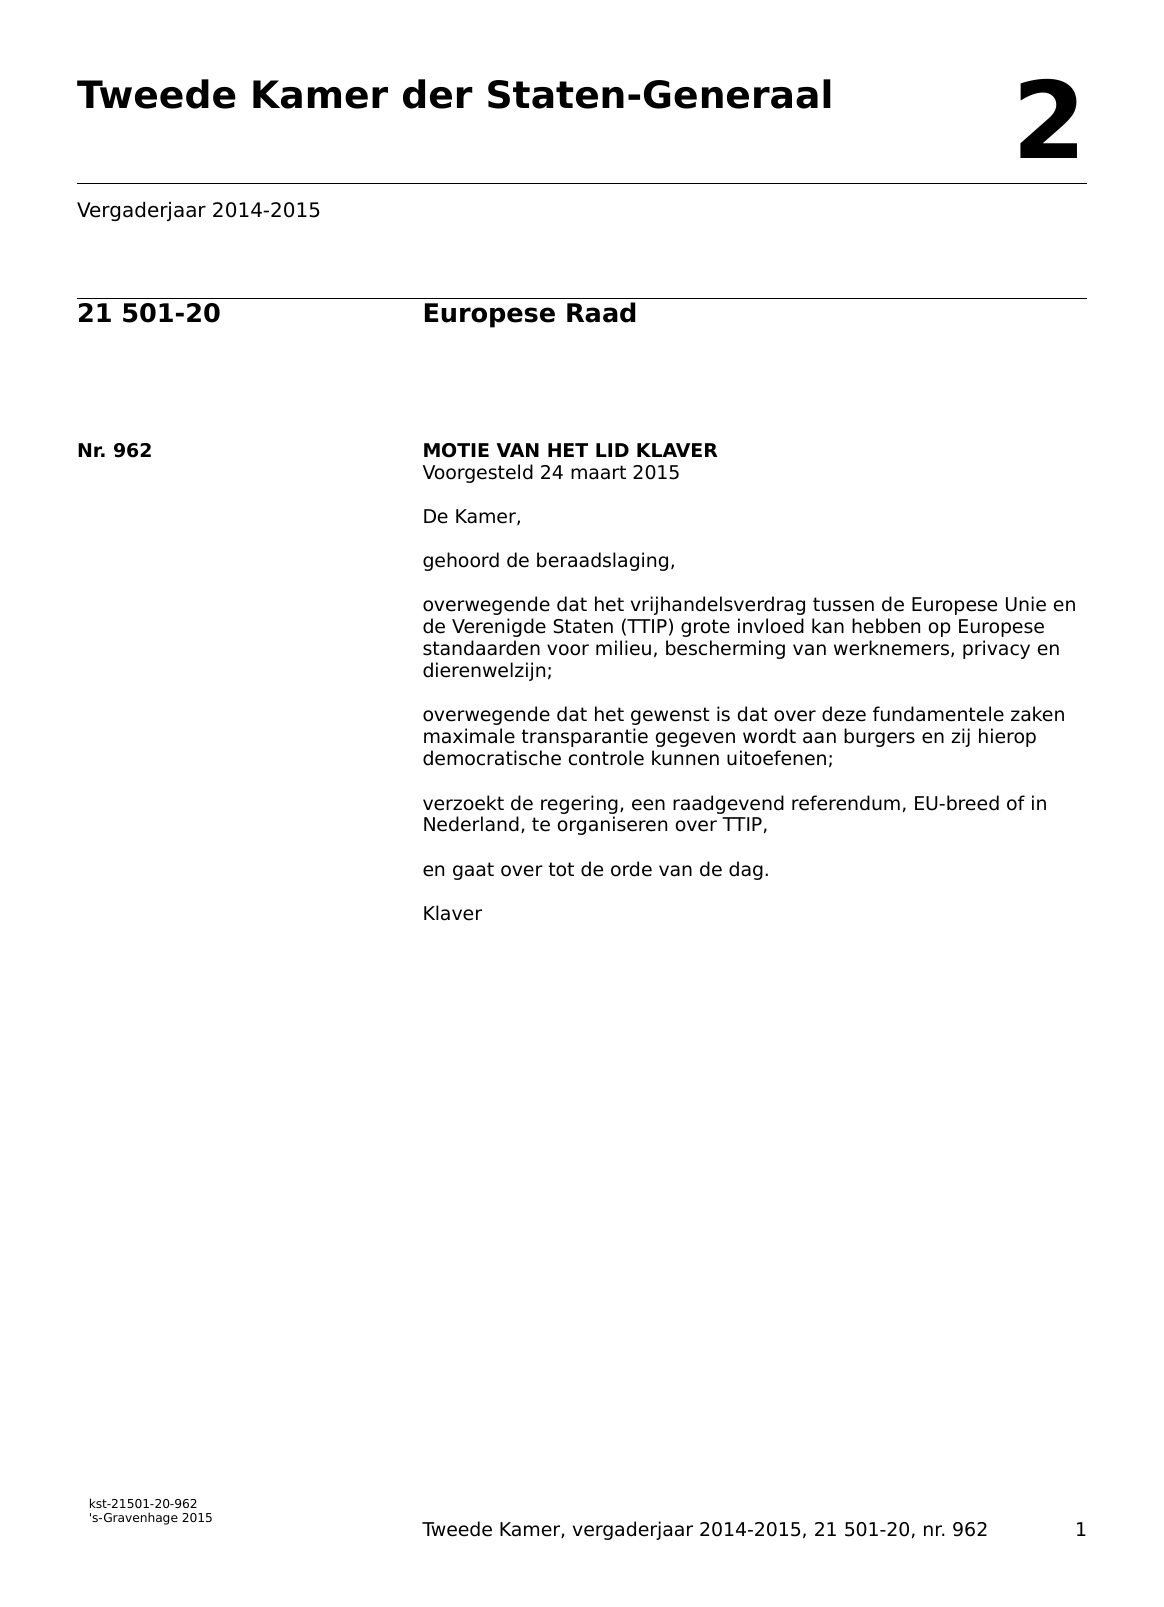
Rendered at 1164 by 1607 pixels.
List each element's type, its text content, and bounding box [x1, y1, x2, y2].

text De Kamer, [422, 506, 1087, 528]
table_header 2 [886, 59, 1087, 183]
text overwegende dat het gewenst is dat over deze fundamentele zaken maximale transparantie gegeven wordt aan burgers en zij hierop democratische controle kunnen uitoefenen; [422, 704, 1087, 770]
subtitle 21 501-20 Europese Raad [77, 299, 1087, 329]
subtitle Nr. 962 MOTIE VAN HET LID KLAVER [77, 440, 1087, 462]
text 's-Gravenhage 2015 [88, 1511, 323, 1525]
table_cell Vergaderjaar 2014-2015 [77, 184, 1087, 298]
text gehoord de beraadslaging, [422, 550, 1087, 572]
table_header Tweede Kamer der Staten-Generaal [77, 59, 886, 183]
text verzoekt de regering, een raadgevend referendum, EU-breed of in Nederland, te organiseren over TTIP, [422, 792, 1087, 836]
text overwegende dat het vrijhandelsverdrag tussen de Europese Unie en de Verenigde Staten (TTIP) grote invloed kan hebben op Europese standaarden voor milieu, bescherming van werknemers, privacy en dierenwelzijn; [422, 594, 1087, 682]
text kst-21501-20-962 [88, 1497, 323, 1511]
text en gaat over tot de orde van de dag. [422, 858, 1087, 881]
text Klaver [422, 903, 1087, 925]
text Voorgesteld 24 maart 2015 [422, 462, 1087, 484]
